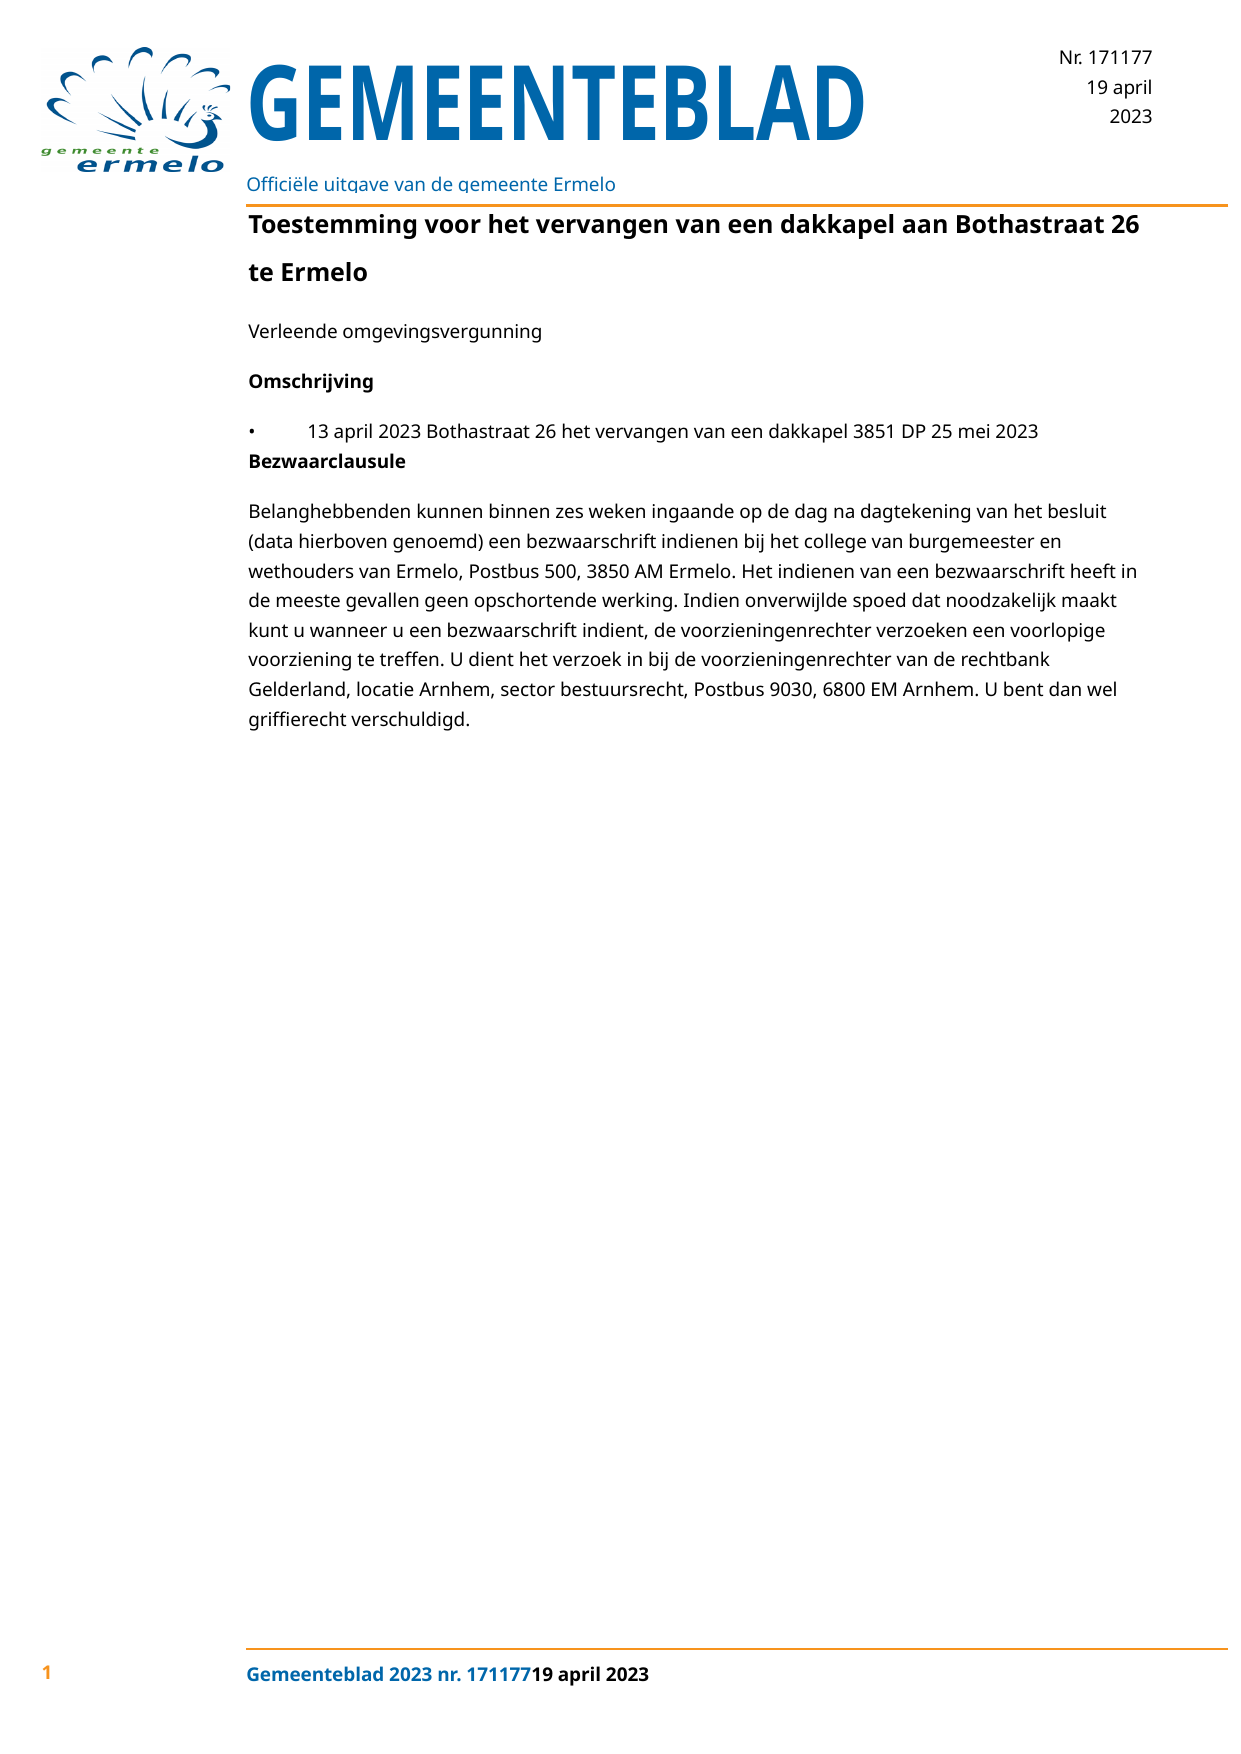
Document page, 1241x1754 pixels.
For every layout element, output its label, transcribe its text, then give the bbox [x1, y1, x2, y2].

text Belanghebbenden kunnen binnen zes weken ingaande op de dag na dagtekening van het besluit (data hierboven genoemd) een bezwaarschrift indienen bij het college van burgemeester en wethouders van Ermelo, Postbus 500, 3850 AM Ermelo. Het indienen van een bezwaarschrift heeft in de meeste gevallen geen opschortende werking. Indien onverwijlde spoed dat noodzakelijk maakt kunt u wanneer u een bezwaarschrift indient, de voorzieningenrechter verzoeken een voorlopige voorziening te treffen. U dient het verzoek in bij de voorzieningenrechter van de rechtbank Gelderland, locatie Arnhem, sector bestuursrecht, Postbus 9030, 6800 EM Arnhem. U bent dan wel griffierecht verschuldigd. [248, 499, 1152, 732]
list 13 april 2023 Bothastraat 26 het vervangen van een dakkapel 3851 DP 25 mei 2023 [248, 419, 1152, 444]
text Verleende omgevingsvergunning [248, 318, 1152, 344]
picture [41, 47, 231, 172]
text Toestemming voor het vervangen van een dakkapel aan Bothastraat 26 te Ermelo [248, 207, 1152, 288]
text Omschrijving [248, 368, 1152, 394]
text Bezwaarclausule [248, 448, 1152, 474]
